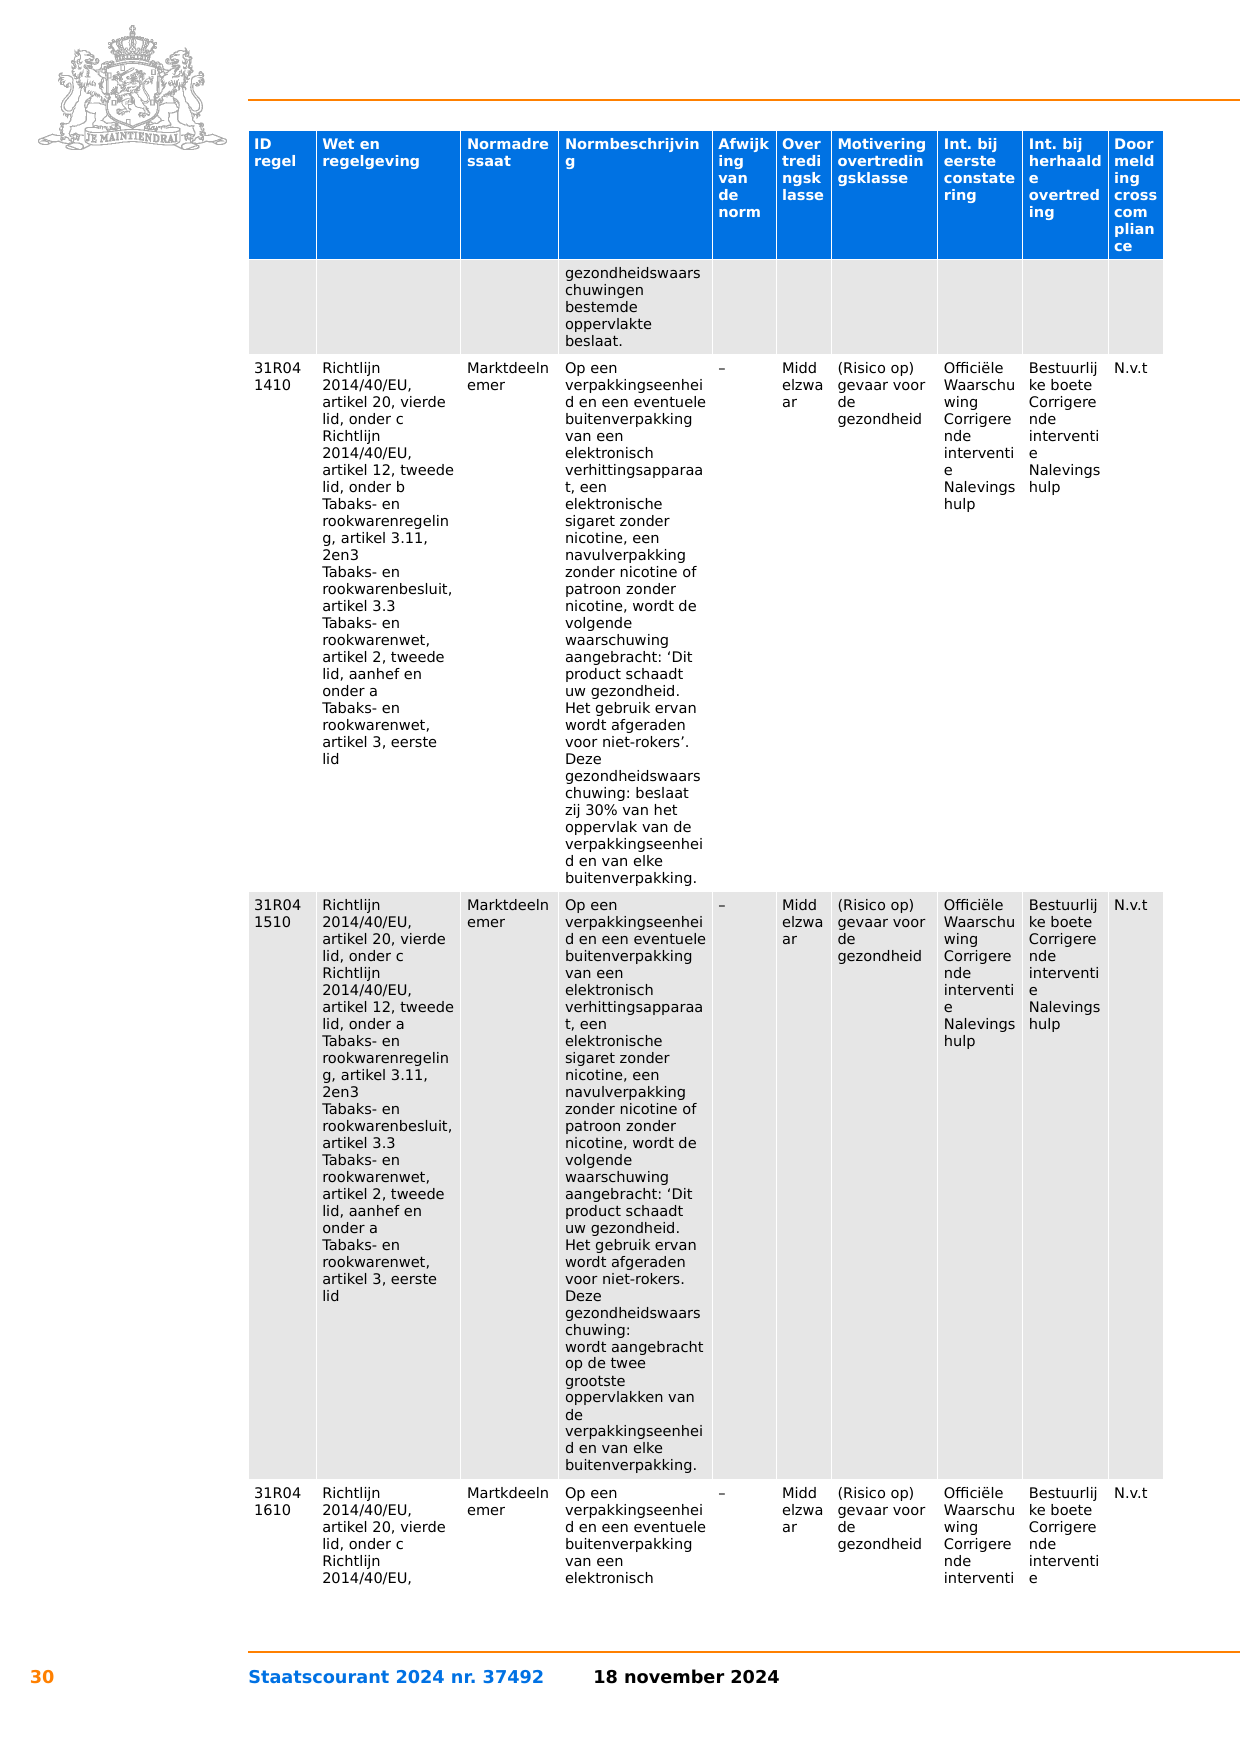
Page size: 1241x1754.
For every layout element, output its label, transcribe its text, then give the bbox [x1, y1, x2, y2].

table_cell Op een verpakkingseenheid en een eventuele buitenverpakking van een elektronisch [559, 1480, 712, 1591]
table_cell Richtlijn 2014/40/EU, artikel 20, vierde lid, onder c Richtlijn 2014/40/EU, artikel 12, tweede lid, onder b Tabaks- en rookwarenregeling, artikel 3.11, 2en3 Tabaks- en rookwarenbesluit, artikel 3.3 Tabaks- en rookwarenwet, artikel 2, tweede lid, aanhef en onder a Tabaks- en rookwarenwet, artikel 3, eerste lid [317, 356, 460, 891]
table_cell [1023, 260, 1108, 354]
table_cell Officiële Waarschuwing Corrigerende interventie Nalevingshulp [938, 356, 1022, 891]
table_cell [461, 260, 558, 354]
table_header ID regel [249, 131, 316, 259]
table_cell [249, 260, 316, 354]
table_cell Op een verpakkingseenheid en een eventuele buitenverpakking van een elektronisch verhittingsapparaat, een elektronische sigaret zonder nicotine, een navulverpakking zonder nicotine of patroon zonder nicotine, wordt de volgende waarschuwing aangebracht: ‘Dit product schaadt uw gezondheid. Het gebruik ervan wordt afgeraden voor niet-rokers’. Deze gezondheidswaarschuwing: beslaat zij 30% van het oppervlak van de verpakkingseenheid en van elke buitenverpakking. [559, 356, 712, 891]
table_cell [832, 260, 937, 354]
table_cell Officiële Waarschuwing Corrigerende interventie Nalevingshulp [938, 892, 1022, 1479]
table_cell 31R041510 [249, 892, 316, 1479]
table_header Motivering overtredingsklasse [832, 131, 937, 259]
table_header Normadressaat [461, 131, 558, 259]
table_cell Op een verpakkingseenheid en een eventuele buitenverpakking van een elektronisch verhittingsapparaat, een elektronische sigaret zonder nicotine, een navulverpakking zonder nicotine of patroon zonder nicotine, wordt de volgende waarschuwing aangebracht: ‘Dit product schaadt uw gezondheid. Het gebruik ervan wordt afgeraden voor niet-rokers. Deze gezondheidswaarschuwing: wordt aangebracht op de twee grootste oppervlakken van de verpakkingseenheid en van elke buitenverpakking. [559, 892, 712, 1479]
table_header Overtredingsklasse [777, 131, 831, 259]
table_cell Middelzwaar [777, 1480, 831, 1591]
table_cell (Risico op) gevaar voor de gezondheid [832, 356, 937, 891]
table_cell [938, 260, 1022, 354]
table_cell Middelzwaar [777, 356, 831, 891]
table_cell [777, 260, 831, 354]
table_header Wet en regelgeving [317, 131, 460, 259]
table_cell gezondheidswaarschuwingen bestemde oppervlakte beslaat. [559, 260, 712, 354]
table_cell Marktdeelnemer [461, 356, 558, 891]
table_header Afwijking van de norm [713, 131, 776, 259]
table_cell Middelzwaar [777, 892, 831, 1479]
table_cell 31R041410 [249, 356, 316, 891]
table_cell (Risico op) gevaar voor de gezondheid [832, 1480, 937, 1591]
table_cell [713, 260, 776, 354]
table_cell (Risico op) gevaar voor de gezondheid [832, 892, 937, 1479]
table_cell Richtlijn 2014/40/EU, artikel 20, vierde lid, onder c Richtlijn 2014/40/EU, artikel 12, tweede lid, onder a Tabaks- en rookwarenregeling, artikel 3.11, 2en3 Tabaks- en rookwarenbesluit, artikel 3.3 Tabaks- en rookwarenwet, artikel 2, tweede lid, aanhef en onder a Tabaks- en rookwarenwet, artikel 3, eerste lid [317, 892, 460, 1479]
table_cell – [713, 1480, 776, 1591]
table_header Doormelding cross compliance [1109, 131, 1163, 259]
table_header Int. bij herhaalde overtreding [1023, 131, 1108, 259]
table_cell N.v.t [1109, 1480, 1163, 1591]
picture [38, 25, 227, 150]
table_cell 31R041610 [249, 1480, 316, 1591]
table_cell Bestuurlijke boete Corrigerende interventie [1023, 1480, 1108, 1591]
table_cell N.v.t [1109, 356, 1163, 891]
table_cell Bestuurlijke boete Corrigerende interventie Nalevingshulp [1023, 356, 1108, 891]
table_cell N.v.t [1109, 892, 1163, 1479]
table_header Int. bij eerste constatering [938, 131, 1022, 259]
table_cell Richtlijn 2014/40/EU, artikel 20, vierde lid, onder c Richtlijn 2014/40/EU, [317, 1480, 460, 1591]
table_cell [1109, 260, 1163, 354]
table_cell [317, 260, 460, 354]
table_cell Martkdeelnemer [461, 1480, 558, 1591]
table_header Normbeschrijving [559, 131, 712, 259]
table_cell – [713, 356, 776, 891]
table_cell – [713, 892, 776, 1479]
table_cell Officiële Waarschuwing Corrigerende interventi [938, 1480, 1022, 1591]
table_cell Marktdeelnemer [461, 892, 558, 1479]
table_cell Bestuurlijke boete Corrigerende interventie Nalevingshulp [1023, 892, 1108, 1479]
